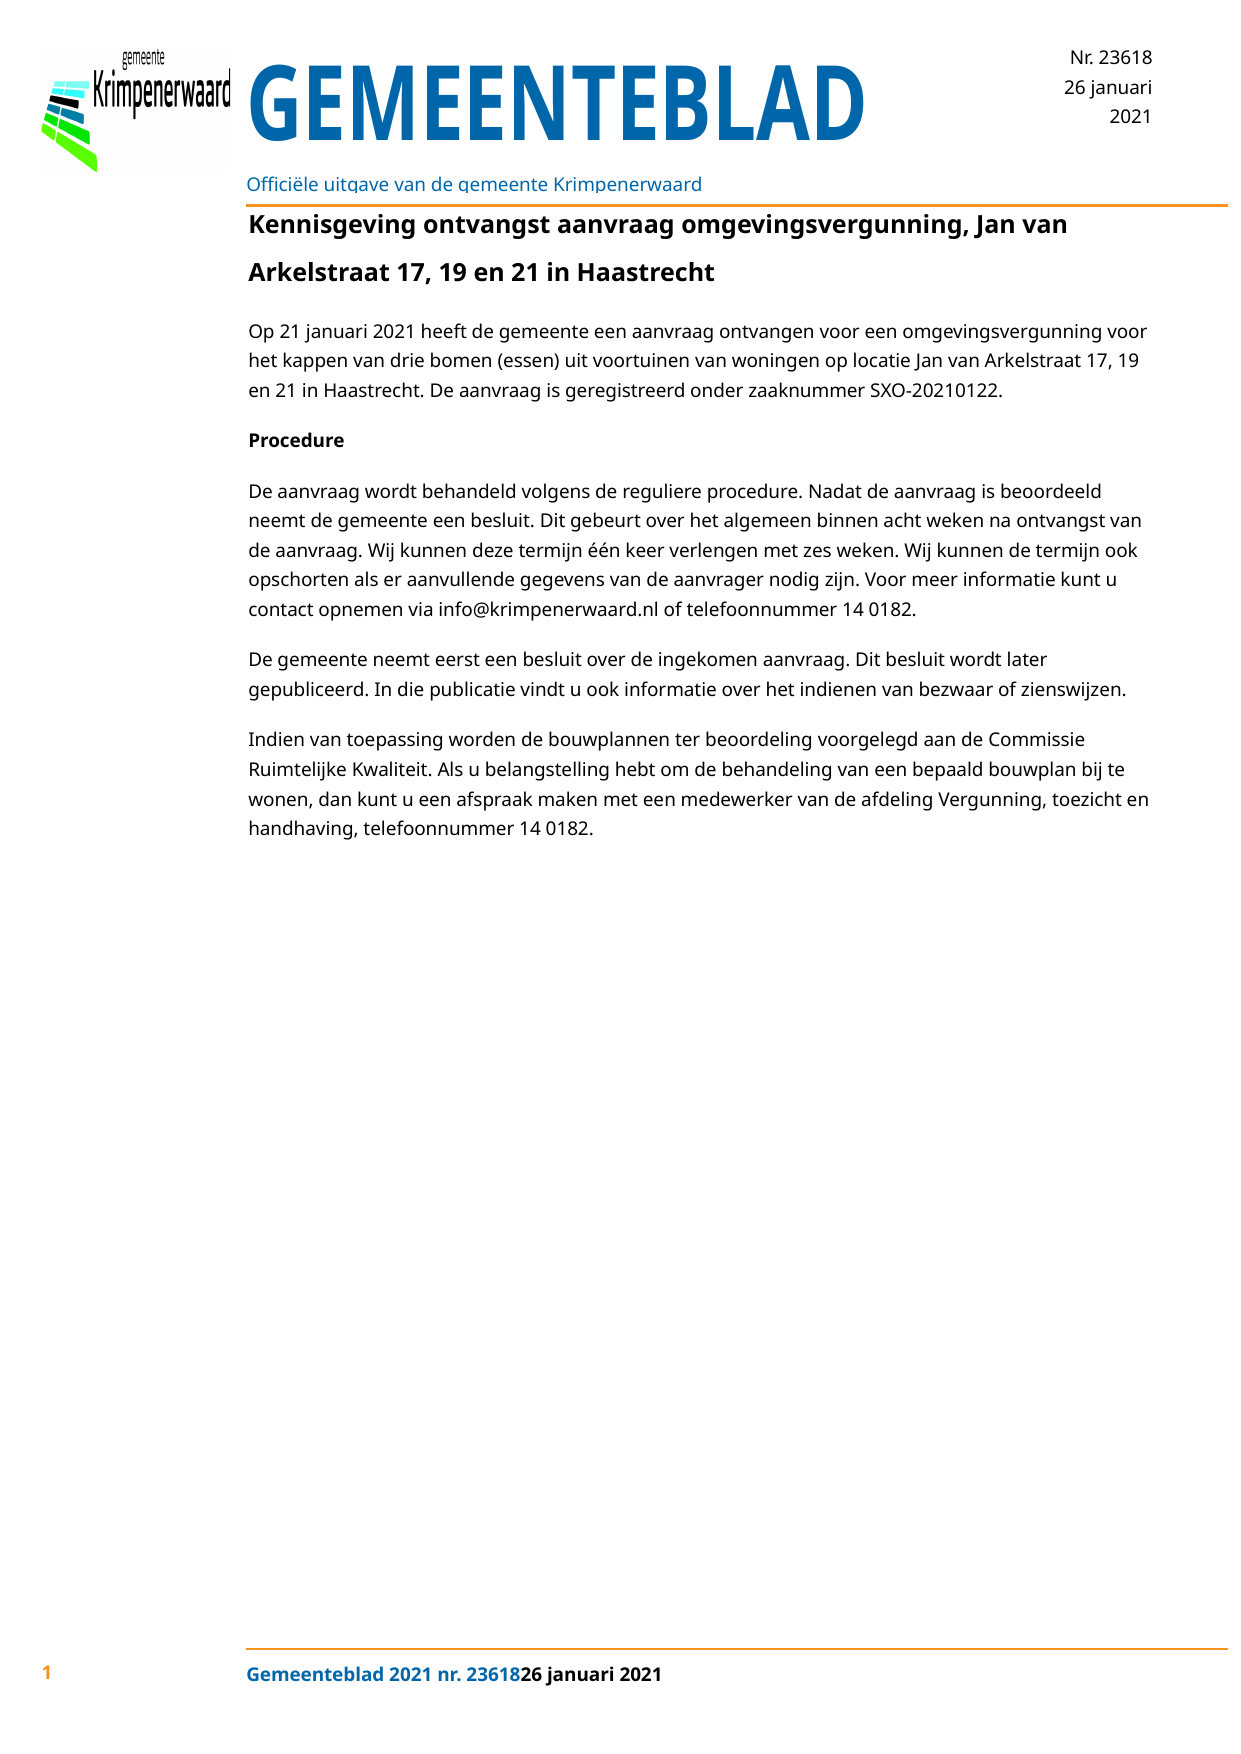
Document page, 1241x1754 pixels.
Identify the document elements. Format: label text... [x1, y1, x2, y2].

text Indien van toepassing worden de bouwplannen ter beoordeling voorgelegd aan de Commissie Ruimtelijke Kwaliteit. Als u belangstelling hebt om de behandeling van een bepaald bouwplan bij te wonen, dan kunt u een afspraak maken met een medewerker van de afdeling Vergunning, toezicht en handhaving, telefoonnummer 14 0182. [248, 727, 1152, 841]
text Procedure [248, 427, 1152, 453]
text Kennisgeving ontvangst aanvraag omgevingsvergunning, Jan van Arkelstraat 17, 19 en 21 in Haastrecht [248, 207, 1152, 288]
text De gemeente neemt eerst een besluit over de ingekomen aanvraag. Dit besluit wordt later gepubliceerd. In die publicatie vindt u ook informatie over het indienen van bezwaar of zienswijzen. [248, 647, 1152, 702]
text Op 21 januari 2021 heeft de gemeente een aanvraag ontvangen voor een omgevingsvergunning voor het kappen van drie bomen (essen) uit voortuinen van woningen op locatie Jan van Arkelstraat 17, 19 en 21 in Haastrecht. De aanvraag is geregistreerd onder zaaknummer SXO-20210122. [248, 318, 1152, 403]
text De aanvraag wordt behandeld volgens de reguliere procedure. Nadat de aanvraag is beoordeeld neemt de gemeente een besluit. Dit gebeurt over het algemeen binnen acht weken na ontvangst van de aanvraag. Wij kunnen deze termijn één keer verlengen met zes weken. Wij kunnen de termijn ook opschorten als er aanvullende gegevens van de aanvrager nodig zijn. Voor meer informatie kunt u contact opnemen via info@krimpenerwaard.nl of telefoonnummer 14 0182. [248, 478, 1152, 622]
picture [41, 47, 231, 172]
